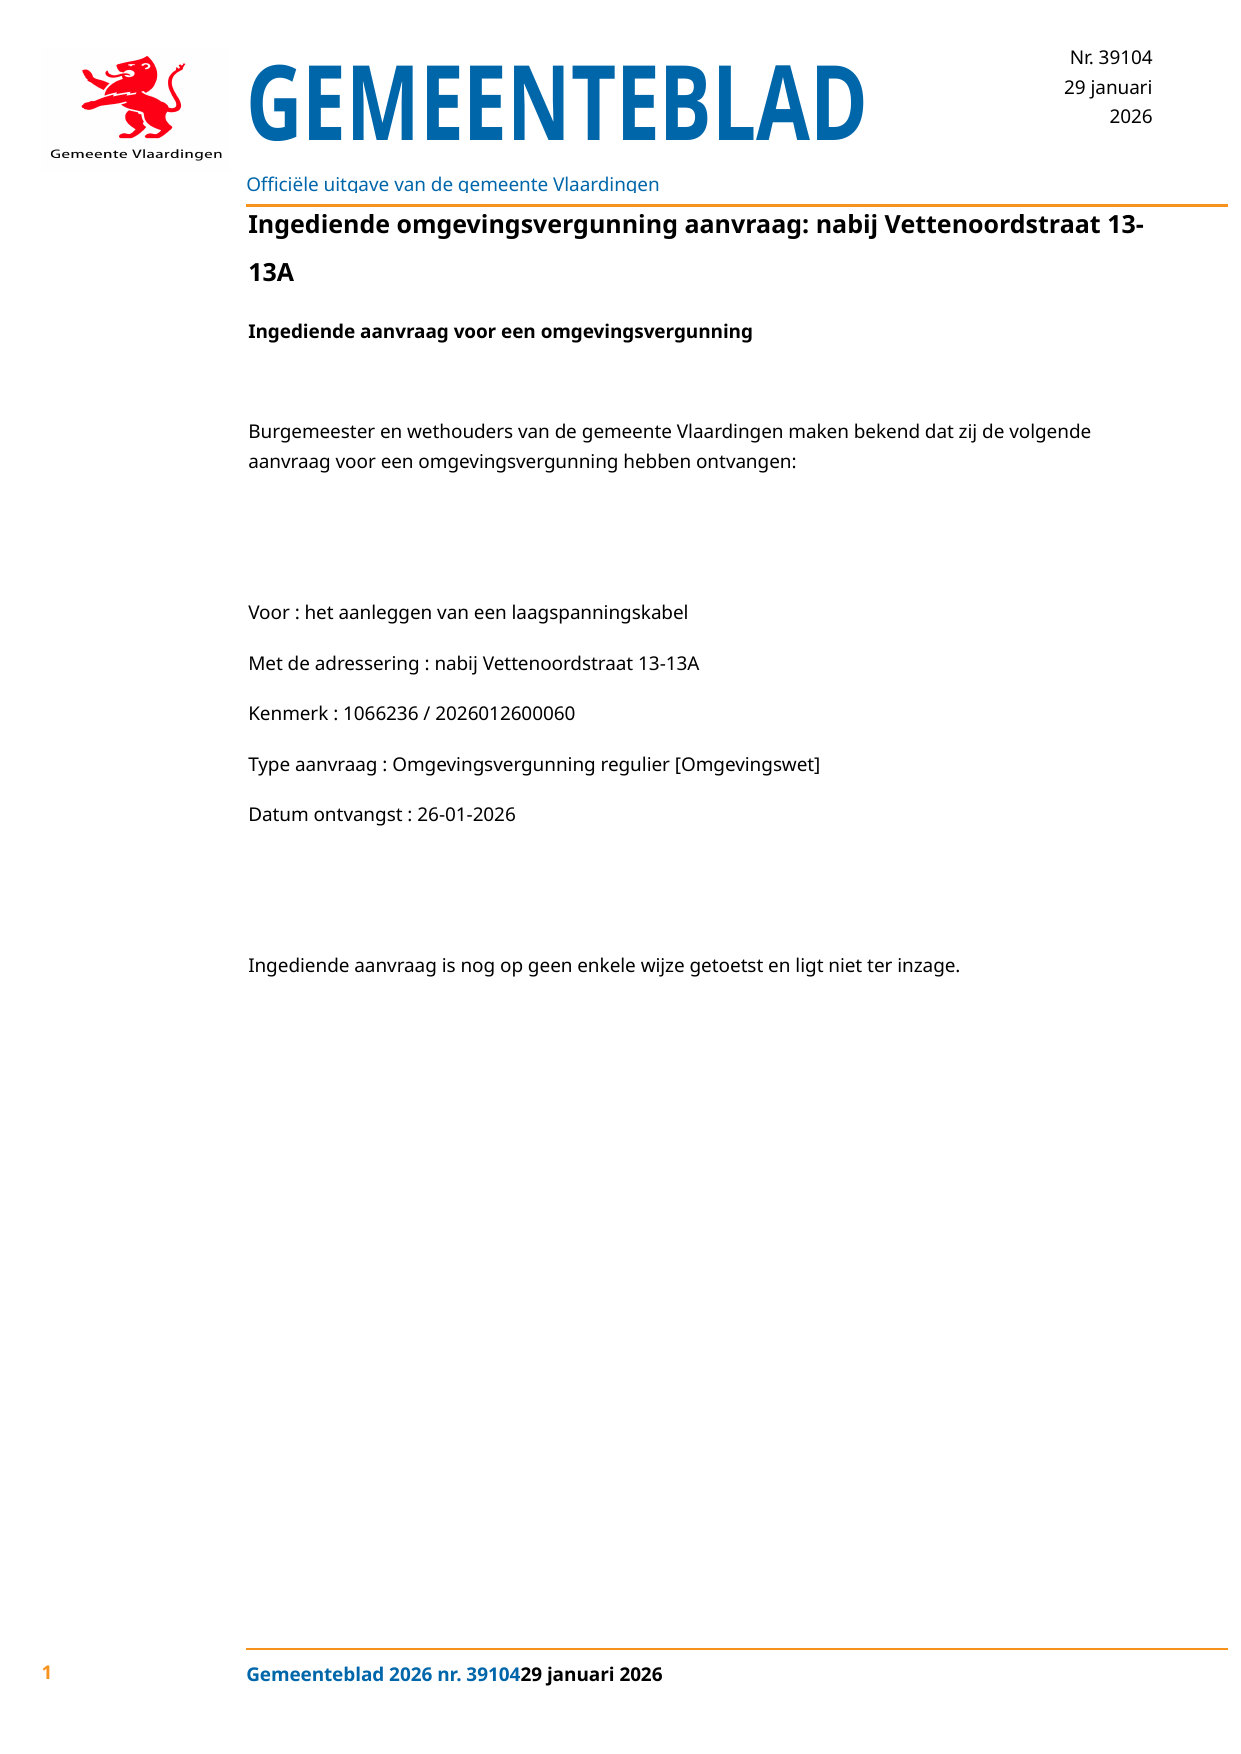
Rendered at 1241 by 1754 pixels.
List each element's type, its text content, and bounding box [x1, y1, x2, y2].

picture [41, 47, 231, 172]
text Ingediende aanvraag voor een omgevingsvergunning [248, 318, 1152, 344]
text Type aanvraag : Omgevingsvergunning regulier [Omgevingswet] [248, 751, 1152, 777]
text Voor : het aanleggen van een laagspanningskabel [248, 599, 1152, 625]
text Kenmerk : 1066236 / 2026012600060 [248, 700, 1152, 726]
text Ingediende aanvraag is nog op geen enkele wijze getoetst en ligt niet ter inzage. [248, 952, 1152, 978]
text Datum ontvangst : 26-01-2026 [248, 801, 1152, 827]
text Ingediende omgevingsvergunning aanvraag: nabij Vettenoordstraat 13-13A [248, 207, 1152, 288]
text Met de adressering : nabij Vettenoordstraat 13-13A [248, 650, 1152, 676]
text Burgemeester en wethouders van de gemeente Vlaardingen maken bekend dat zij de volgende aanvraag voor een omgevingsvergunning hebben ontvangen: [248, 419, 1152, 474]
